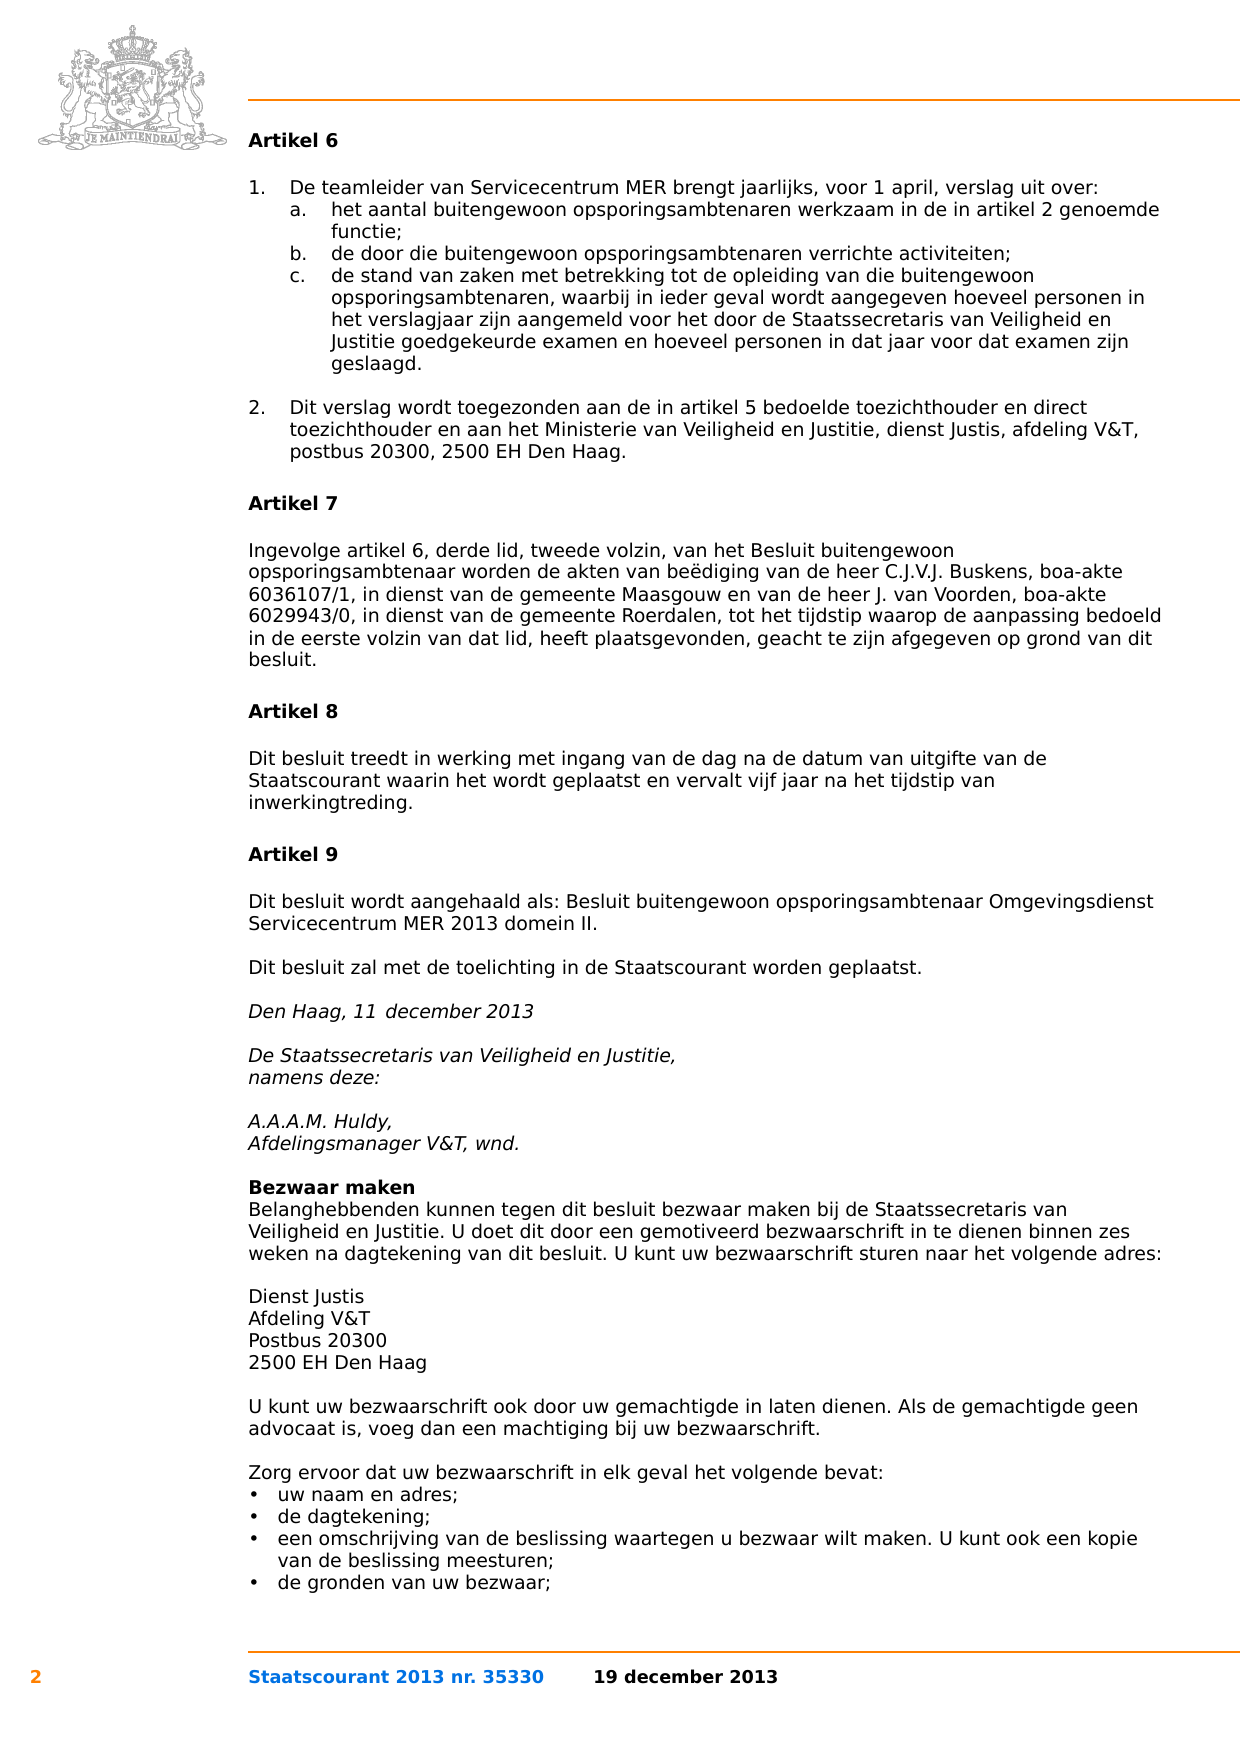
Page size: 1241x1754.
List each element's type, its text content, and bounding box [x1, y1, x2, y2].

text Zorg ervoor dat uw bezwaarschrift in elk geval het volgende bevat: [248, 1462, 1163, 1484]
text c. de stand van zaken met betrekking tot de opleiding van die buitengewoon opsporingsambtenaren, waarbij in ieder geval wordt aangegeven hoeveel personen in het verslagjaar zijn aangemeld voor het door de Staatssecretaris van Veiligheid en Justitie goedgekeurde examen en hoeveel personen in dat jaar voor dat examen zijn geslaagd. [289, 265, 1163, 375]
text U kunt uw bezwaarschrift ook door uw gemachtigde in laten dienen. Als de gemachtigde geen advocaat is, voeg dan een machtiging bij uw bezwaarschrift. [248, 1396, 1163, 1440]
text Den Haag, 11 december 2013 [248, 1001, 1163, 1023]
subtitle Artikel 7 [248, 492, 1163, 514]
subtitle Artikel 8 [248, 701, 1163, 723]
text Dit besluit treedt in werking met ingang van de dag na de datum van uitgifte van de Staatscourant waarin het wordt geplaatst en vervalt vijf jaar na het tijdstip van inwerkingtreding. [248, 748, 1163, 814]
picture [38, 25, 227, 150]
text Dienst Justis [248, 1286, 1163, 1308]
text De Staatssecretaris van Veiligheid en Justitie, namens deze: A.A.A.M. Huldy, Afdelingsmanager V&T, wnd. [248, 1045, 1163, 1155]
text Bezwaar maken [248, 1177, 1163, 1198]
subtitle Artikel 9 [248, 844, 1163, 866]
subtitle Artikel 6 [248, 130, 1163, 152]
text a. het aantal buitengewoon opsporingsambtenaren werkzaam in de in artikel 2 genoemde functie; [289, 199, 1163, 243]
text Afdeling V&T [248, 1308, 1163, 1330]
text 2500 EH Den Haag [248, 1352, 1163, 1374]
text Ingevolge artikel 6, derde lid, tweede volzin, van het Besluit buitengewoon opsporingsambtenaar worden de akten van beëdiging van de heer C.J.V.J. Buskens, boa-akte 6036107/1, in dienst van de gemeente Maasgouw en van de heer J. van Voorden, boa-akte 6029943/0, in dienst van de gemeente Roerdalen, tot het tijdstip waarop de aanpassing bedoeld in de eerste volzin van dat lid, heeft plaatsgevonden, geacht te zijn afgegeven op grond van dit besluit. [248, 539, 1163, 671]
text • uw naam en adres; [248, 1484, 1163, 1506]
text Belanghebbenden kunnen tegen dit besluit bezwaar maken bij de Staatssecretaris van Veiligheid en Justitie. U doet dit door een gemotiveerd bezwaarschrift in te dienen binnen zes weken na dagtekening van dit besluit. U kunt uw bezwaarschrift sturen naar het volgende adres: [248, 1198, 1163, 1264]
text Dit besluit zal met de toelichting in de Staatscourant worden geplaatst. [248, 957, 1163, 979]
text • een omschrijving van de beslissing waartegen u bezwaar wilt maken. U kunt ook een kopie van de beslissing meesturen; [248, 1528, 1163, 1572]
text • de gronden van uw bezwaar; [248, 1572, 1163, 1594]
text • de dagtekening; [248, 1506, 1163, 1528]
text b. de door die buitengewoon opsporingsambtenaren verrichte activiteiten; [289, 243, 1163, 265]
text 2. Dit verslag wordt toegezonden aan de in artikel 5 bedoelde toezichthouder en direct toezichthouder en aan het Ministerie van Veiligheid en Justitie, dienst Justis, afdeling V&T, postbus 20300, 2500 EH Den Haag. [248, 397, 1163, 462]
text 1. De teamleider van Servicecentrum MER brengt jaarlijks, voor 1 april, verslag uit over: [248, 177, 1163, 199]
text Postbus 20300 [248, 1330, 1163, 1352]
text Dit besluit wordt aangehaald als: Besluit buitengewoon opsporingsambtenaar Omgevingsdienst Servicecentrum MER 2013 domein II. [248, 891, 1163, 935]
